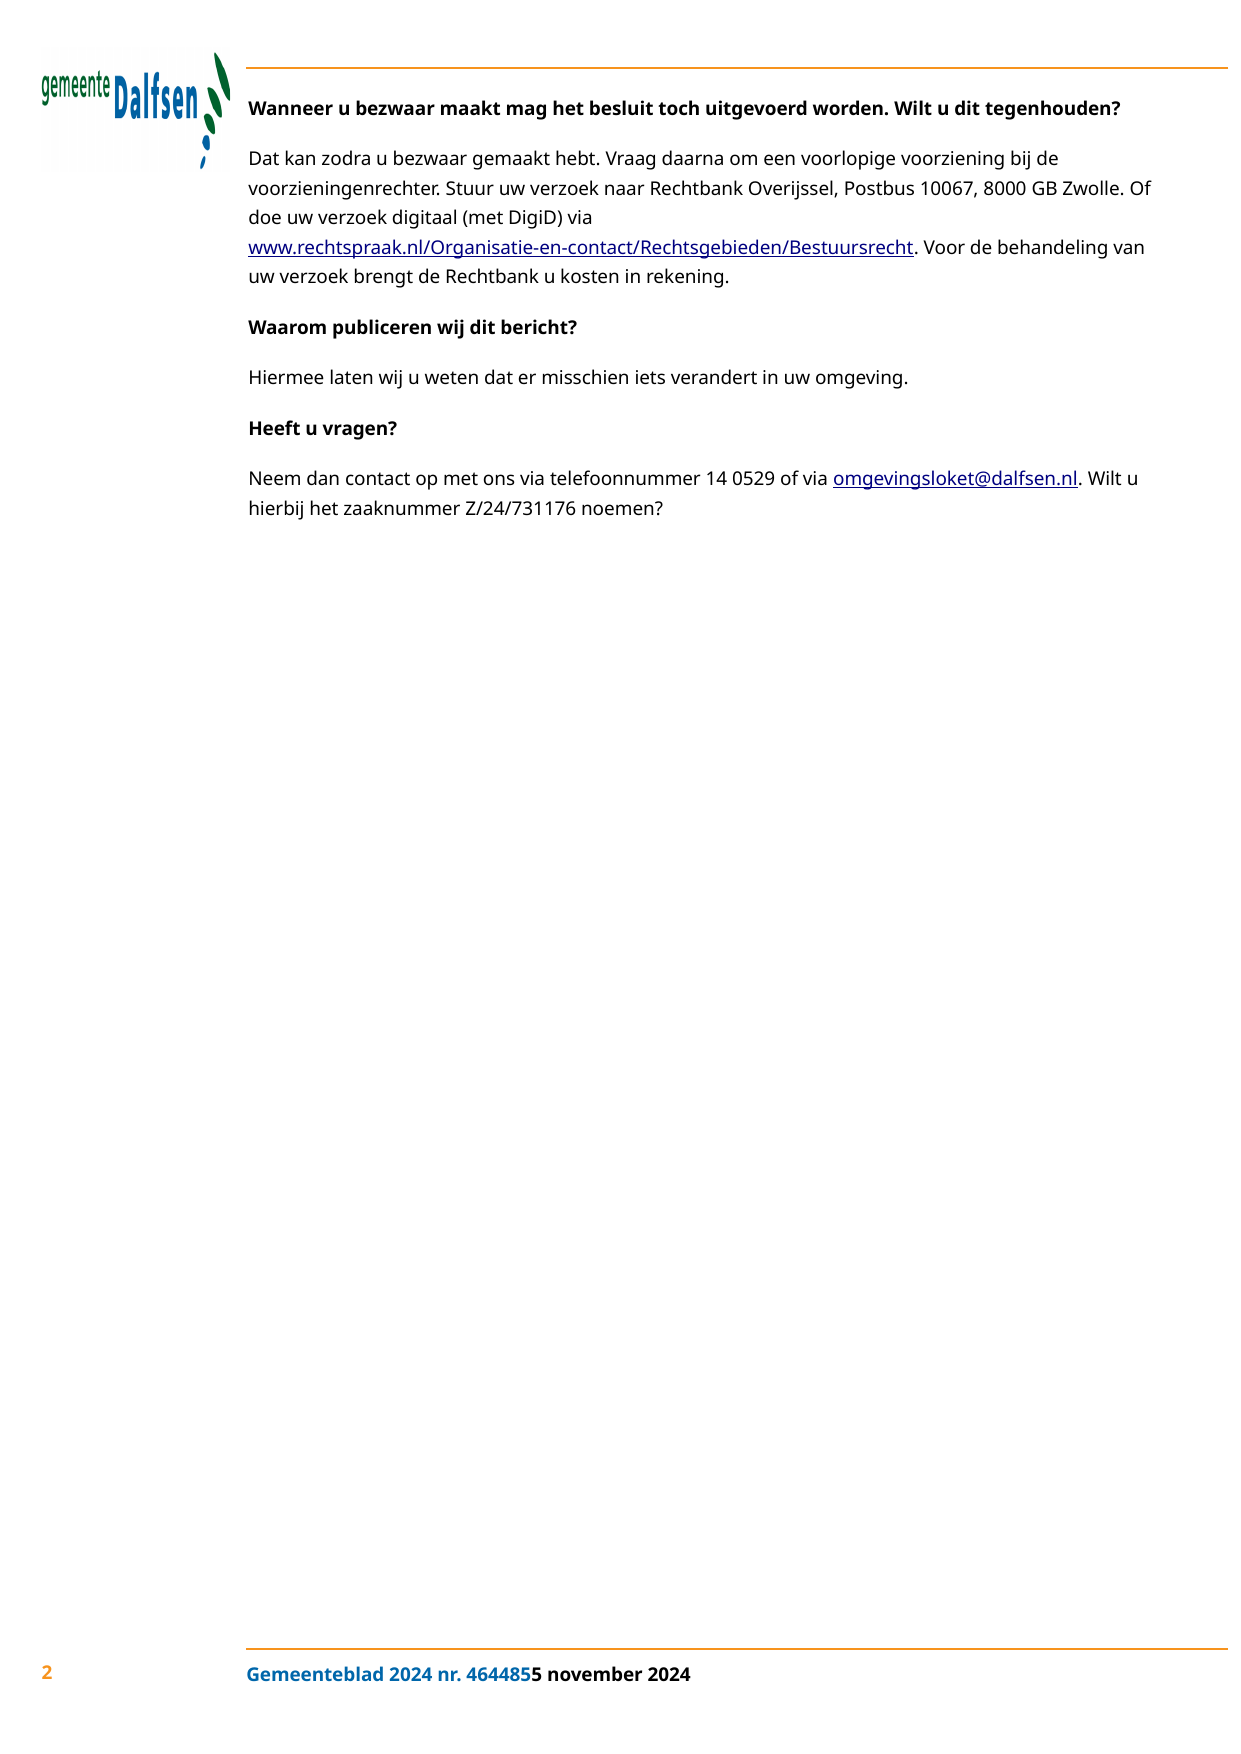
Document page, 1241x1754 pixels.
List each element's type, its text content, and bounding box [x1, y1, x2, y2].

picture [41, 47, 231, 172]
text Wanneer u bezwaar maakt mag het besluit toch uitgevoerd worden. Wilt u dit tegenhouden? [248, 95, 1152, 121]
text Neem dan contact op met ons via telefoonnummer 14 0529 of via omgevingsloket@dalfsen.nl. Wilt u hierbij het zaaknummer Z/24/731176 noemen? [248, 465, 1152, 521]
text Heeft u vragen? [248, 415, 1152, 441]
text Waarom publiceren wij dit bericht? [248, 314, 1152, 340]
text Hiermee laten wij u weten dat er misschien iets verandert in uw omgeving. [248, 364, 1152, 390]
text Dat kan zodra u bezwaar gemaakt hebt. Vraag daarna om een voorlopige voorziening bij de voorzieningenrechter. Stuur uw verzoek naar Rechtbank Overijssel, Postbus 10067, 8000 GB Zwolle. Of doe uw verzoek digitaal (met DigiD) via www.rechtspraak.nl/Organisatie-en-contact/Rechtsgebieden/Bestuursrecht. Voor de behandeling van uw verzoek brengt de Rechtbank u kosten in rekening. [248, 145, 1152, 289]
